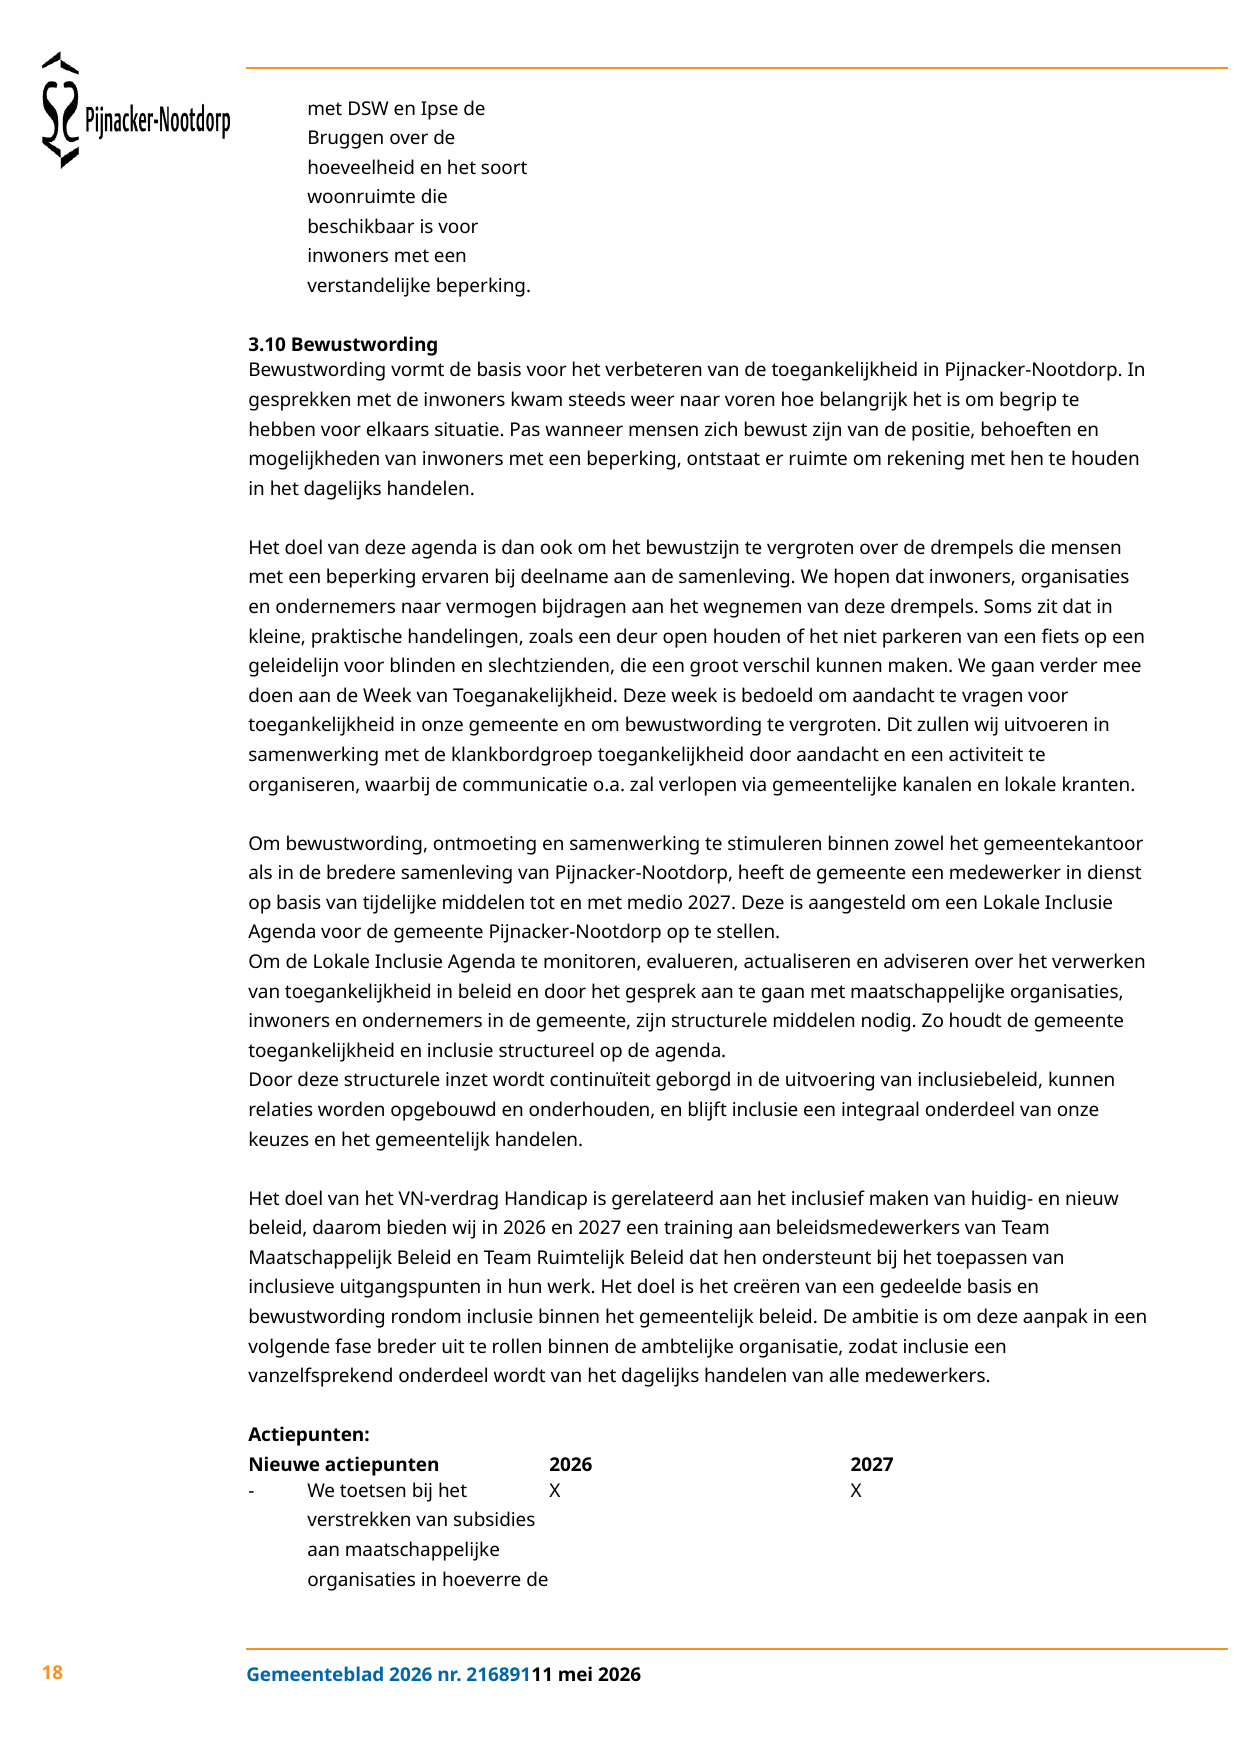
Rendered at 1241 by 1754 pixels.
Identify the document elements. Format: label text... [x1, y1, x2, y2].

text Om de Lokale Inclusie Agenda te monitoren, evalueren, actualiseren en adviseren over het verwerken van toegankelijkheid in beleid en door het gesprek aan te gaan met maatschappelijke organisaties, inwoners en ondernemers in de gemeente, zijn structurele middelen nodig. Zo houdt de gemeente toegankelijkheid en inclusie structureel op de agenda. [248, 948, 1152, 1063]
table_header 2027 [850, 1451, 1152, 1477]
table_header 2026 [549, 1451, 850, 1477]
text Om bewustwording, ontmoeting en samenwerking te stimuleren binnen zowel het gemeentekantoor als in de bredere samenleving van Pijnacker-Nootdorp, heeft de gemeente een medewerker in dienst op basis van tijdelijke middelen tot en met medio 2027. Deze is aangesteld om een Lokale Inclusie Agenda voor de gemeente Pijnacker-Nootdorp op te stellen. [248, 830, 1152, 944]
text 3.10 Bewustwording [248, 331, 1152, 357]
table_cell met DSW en Ipse de Bruggen over de hoeveelheid en het soort woonruimte die beschikbaar is voor inwoners met een verstandelijke beperking. [248, 95, 549, 298]
text Actiepunten: [248, 1422, 1152, 1447]
text Het doel van deze agenda is dan ook om het bewustzijn te vergroten over de drempels die mensen met een beperking ervaren bij deelname aan de samenleving. We hopen dat inwoners, organisaties en ondernemers naar vermogen bijdragen aan het wegnemen van deze drempels. Soms zit dat in kleine, praktische handelingen, zoals een deur open houden of het niet parkeren van een fiets op een geleidelijn voor blinden en slechtzienden, die een groot verschil kunnen maken. We gaan verder mee doen aan de Week van Toeganakelijkheid. Deze week is bedoeld om aandacht te vragen voor toegankelijkheid in onze gemeente en om bewustwording te vergroten. Dit zullen wij uitvoeren in samenwerking met de klankbordgroep toegankelijkheid door aandacht en een activiteit te organiseren, waarbij de communicatie o.a. zal verlopen via gemeentelijke kanalen en lokale kranten. [248, 534, 1152, 796]
text Door deze structurele inzet wordt continuïteit geborgd in de uitvoering van inclusiebeleid, kunnen relaties worden opgebouwd en onderhouden, en blijft inclusie een integraal onderdeel van onze keuzes en het gemeentelijk handelen. [248, 1067, 1152, 1151]
table_cell X [850, 1477, 1152, 1591]
picture [41, 47, 231, 172]
text Bewustwording vormt de basis voor het verbeteren van de toegankelijkheid in Pijnacker-Nootdorp. In gesprekken met de inwoners kwam steeds weer naar voren hoe belangrijk het is om begrip te hebben voor elkaars situatie. Pas wanneer mensen zich bewust zijn van de positie, behoeften en mogelijkheden van inwoners met een beperking, ontstaat er ruimte om rekening met hen te houden in het dagelijks handelen. [248, 357, 1152, 501]
text Het doel van het VN-verdrag Handicap is gerelateerd aan het inclusief maken van huidig- en nieuw beleid, daarom bieden wij in 2026 en 2027 een training aan beleidsmedewerkers van Team Maatschappelijk Beleid en Team Ruimtelijk Beleid dat hen ondersteunt bij het toepassen van inclusieve uitgangspunten in hun werk. Het doel is het creëren van een gedeelde basis en bewustwording rondom inclusie binnen het gemeentelijk beleid. De ambitie is om deze aanpak in een volgende fase breder uit te rollen binnen de ambtelijke organisatie, zodat inclusie een vanzelfsprekend onderdeel wordt van het dagelijks handelen van alle medewerkers. [248, 1185, 1152, 1388]
table_cell [850, 95, 1152, 298]
table_cell [549, 95, 850, 298]
table_header Nieuwe actiepunten [248, 1451, 549, 1477]
table_cell We toetsen bij het verstrekken van subsidies aan maatschappelijke organisaties in hoeverre de [248, 1477, 549, 1591]
table_cell X [549, 1477, 850, 1591]
